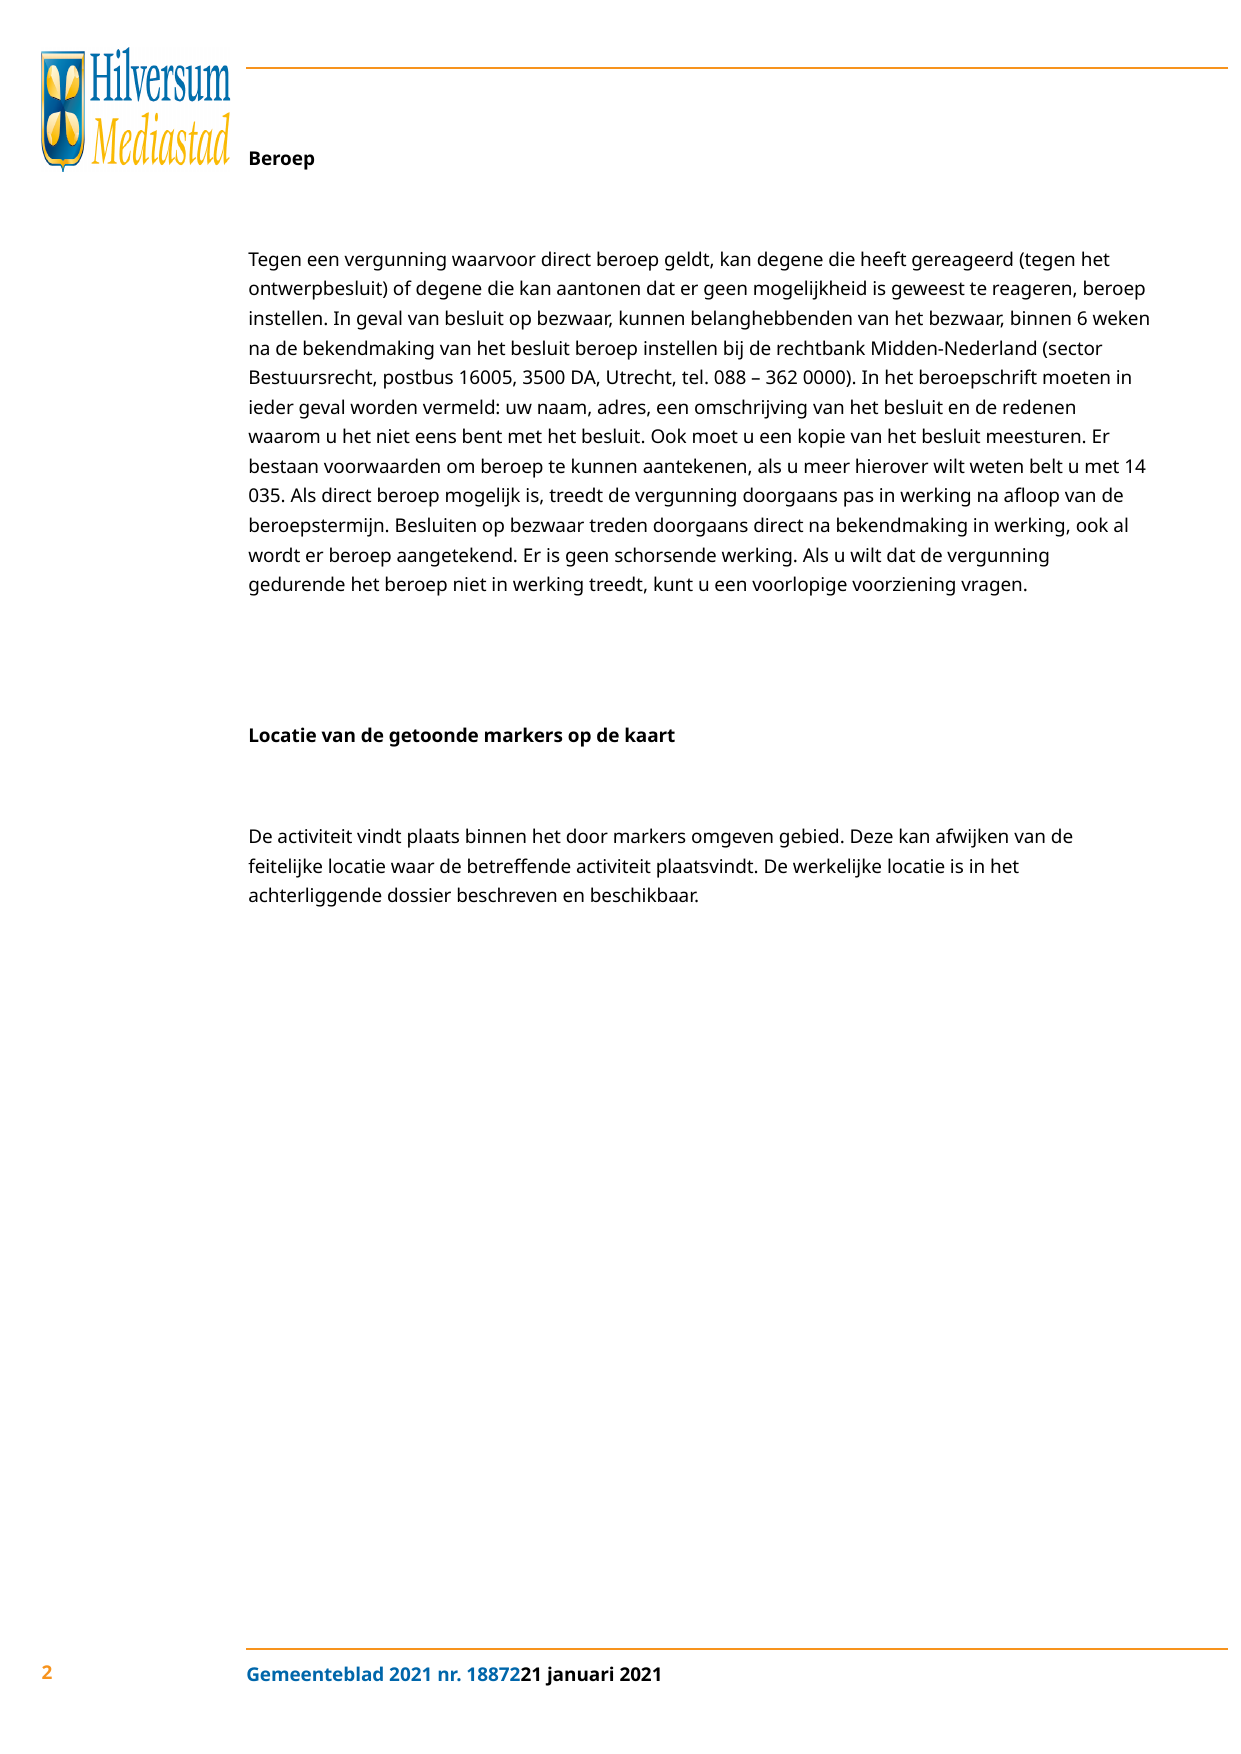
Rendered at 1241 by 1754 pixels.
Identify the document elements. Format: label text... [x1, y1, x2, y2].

text De activiteit vindt plaats binnen het door markers omgeven gebied. Deze kan afwijken van de feitelijke locatie waar de betreffende activiteit plaatsvindt. De werkelijke locatie is in het achterliggende dossier beschreven en beschikbaar. [248, 823, 1152, 908]
text Locatie van de getoonde markers op de kaart [248, 723, 1152, 748]
text Tegen een vergunning waarvoor direct beroep geldt, kan degene die heeft gereageerd (tegen het ontwerpbesluit) of degene die kan aantonen dat er geen mogelijkheid is geweest te reageren, beroep instellen. In geval van besluit op bezwaar, kunnen belanghebbenden van het bezwaar, binnen 6 weken na de bekendmaking van het besluit beroep instellen bij de rechtbank Midden-Nederland (sector Bestuursrecht, postbus 16005, 3500 DA, Utrecht, tel. 088 – 362 0000). In het beroepschrift moeten in ieder geval worden vermeld: uw naam, adres, een omschrijving van het besluit en de redenen waarom u het niet eens bent met het besluit. Ook moet u een kopie van het besluit meesturen. Er bestaan voorwaarden om beroep te kunnen aantekenen, als u meer hierover wilt weten belt u met 14 035. Als direct beroep mogelijk is, treedt de vergunning doorgaans pas in werking na afloop van de beroepstermijn. Besluiten op bezwaar treden doorgaans direct na bekendmaking in werking, ook al wordt er beroep aangetekend. Er is geen schorsende werking. Als u wilt dat de vergunning gedurende het beroep niet in werking treedt, kunt u een voorlopige voorziening vragen. [248, 246, 1152, 597]
picture [41, 47, 231, 172]
text Beroep [248, 145, 1152, 171]
